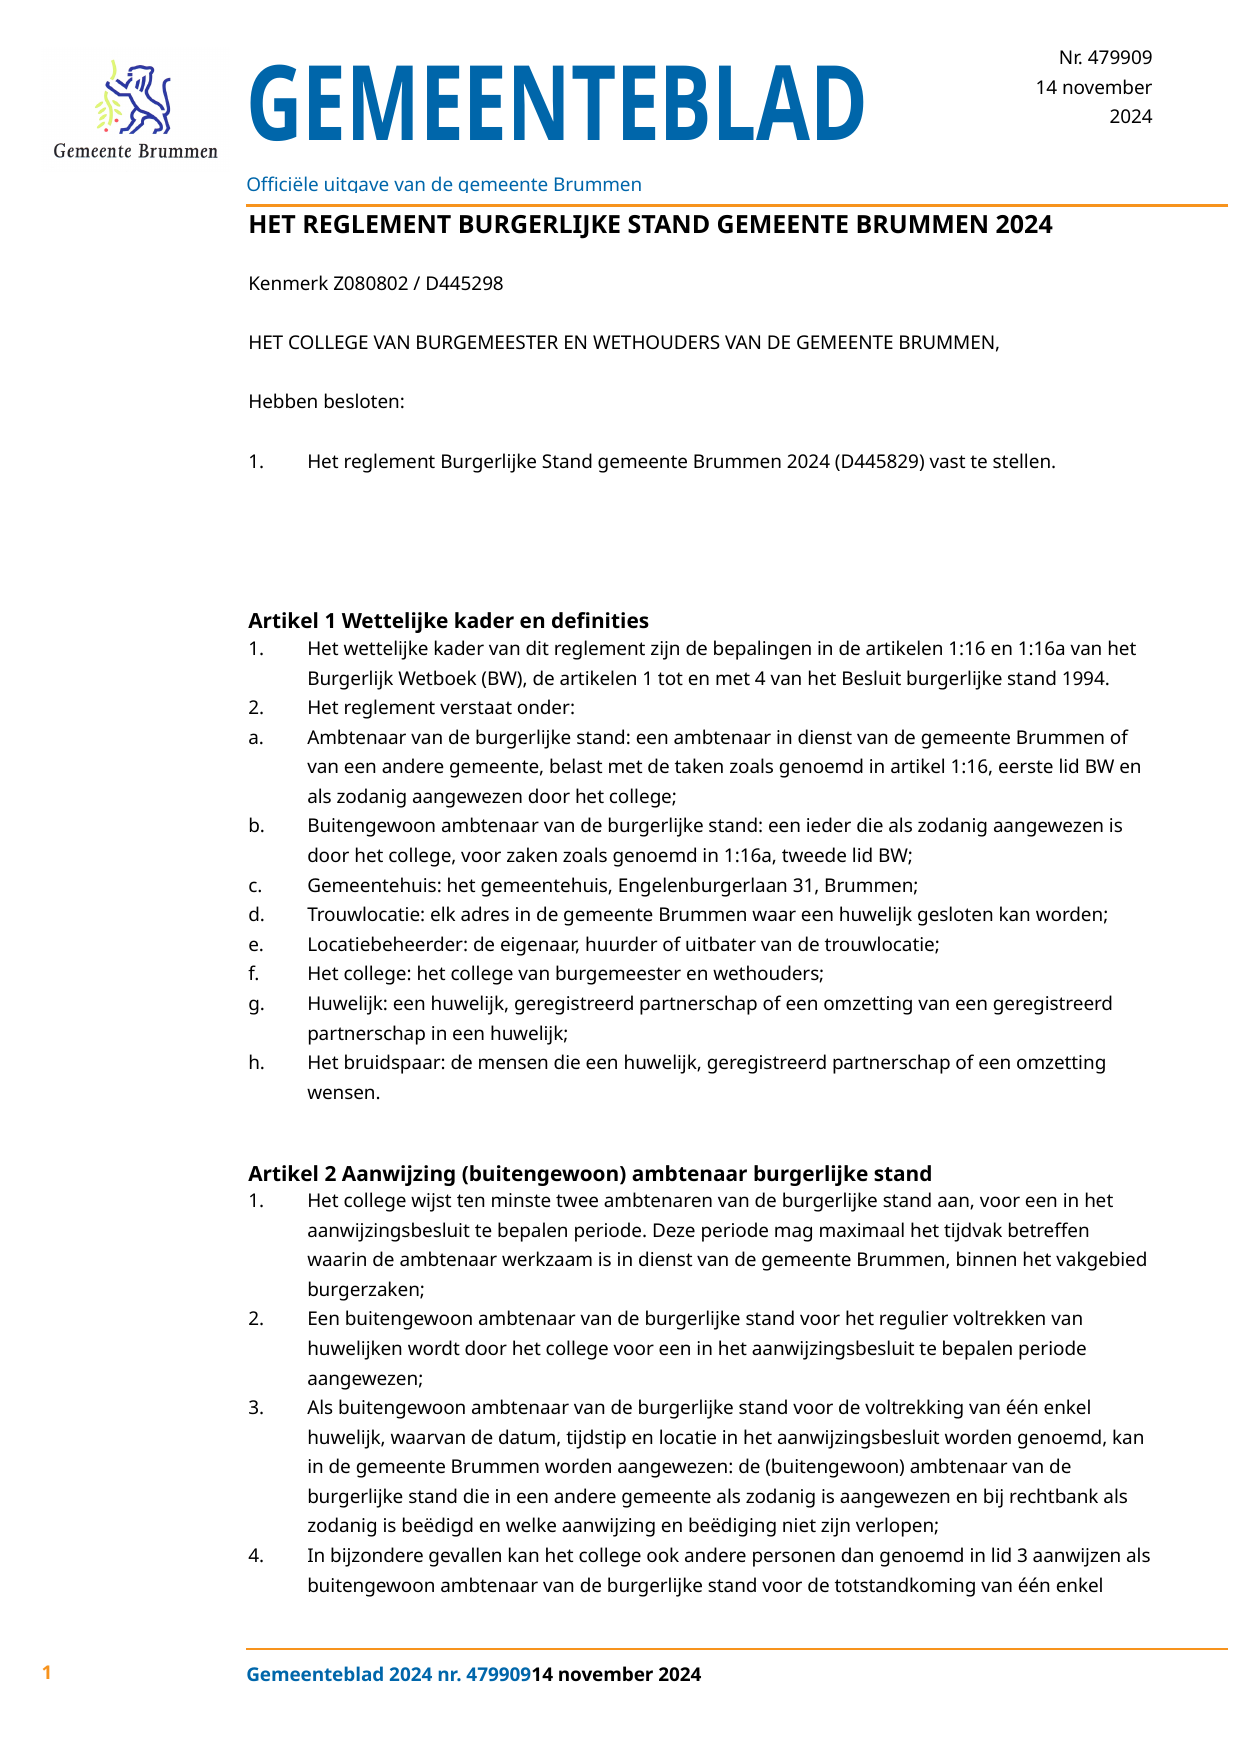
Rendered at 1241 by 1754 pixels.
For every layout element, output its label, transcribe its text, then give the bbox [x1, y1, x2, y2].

list Een buitengewoon ambtenaar van de burgerlijke stand voor het regulier voltrekken van huwelijken wordt door het college voor een in het aanwijzingsbesluit te bepalen periode aangewezen; [248, 1306, 1152, 1391]
list Het reglement Burgerlijke Stand gemeente Brummen 2024 (D445829) vast te stellen. [248, 448, 1152, 473]
list Het wettelijke kader van dit reglement zijn de bepalingen in de artikelen 1:16 en 1:16a van het Burgerlijk Wetboek (BW), de artikelen 1 tot en met 4 van het Besluit burgerlijke stand 1994. [248, 635, 1152, 690]
text Artikel 1 Wettelijke kader en definities [248, 607, 1152, 635]
list Huwelijk: een huwelijk, geregistreerd partnerschap of een omzetting van een geregistreerd partnerschap in een huwelijk; [248, 990, 1152, 1045]
list In bijzondere gevallen kan het college ook andere personen dan genoemd in lid 3 aanwijzen als buitengewoon ambtenaar van de burgerlijke stand voor de totstandkoming van één enkel [248, 1542, 1152, 1598]
list Buitengewoon ambtenaar van de burgerlijke stand: een ieder die als zodanig aangewezen is door het college, voor zaken zoals genoemd in 1:16a, tweede lid BW; [248, 813, 1152, 868]
list Als buitengewoon ambtenaar van de burgerlijke stand voor de voltrekking van één enkel huwelijk, waarvan de datum, tijdstip en locatie in het aanwijzingsbesluit worden genoemd, kan in de gemeente Brummen worden aangewezen: de (buitengewoon) ambtenaar van de burgerlijke stand die in een andere gemeente als zodanig is aangewezen en bij rechtbank als zodanig is beëdigd en welke aanwijzing en beëdiging niet zijn verlopen; [248, 1394, 1152, 1538]
text Hebben besloten: [248, 389, 1152, 414]
text HET REGLEMENT BURGERLIJKE STAND GEMEENTE BRUMMEN 2024 [248, 207, 1152, 241]
list Trouwlocatie: elk adres in de gemeente Brummen waar een huwelijk gesloten kan worden; [248, 901, 1152, 927]
list Gemeentehuis: het gemeentehuis, Engelenburgerlaan 31, Brummen; [248, 872, 1152, 897]
picture [41, 47, 231, 172]
list Het college: het college van burgemeester en wethouders; [248, 961, 1152, 986]
text Artikel 2 Aanwijzing (buitengewoon) ambtenaar burgerlijke stand [248, 1159, 1152, 1187]
list Het reglement verstaat onder: [248, 694, 1152, 720]
list Locatiebeheerder: de eigenaar, huurder of uitbater van de trouwlocatie; [248, 931, 1152, 957]
list Ambtenaar van de burgerlijke stand: een ambtenaar in dienst van de gemeente Brummen of van een andere gemeente, belast met de taken zoals genoemd in artikel 1:16, eerste lid BW en als zodanig aangewezen door het college; [248, 724, 1152, 809]
text HET COLLEGE VAN BURGEMEESTER EN WETHOUDERS VAN DE GEMEENTE BRUMMEN, [248, 329, 1152, 355]
text Kenmerk Z080802 / D445298 [248, 270, 1152, 296]
list Het bruidspaar: de mensen die een huwelijk, geregistreerd partnerschap of een omzetting wensen. [248, 1049, 1152, 1104]
list Het college wijst ten minste twee ambtenaren van de burgerlijke stand aan, voor een in het aanwijzingsbesluit te bepalen periode. Deze periode mag maximaal het tijdvak betreffen waarin de ambtenaar werkzaam is in dienst van de gemeente Brummen, binnen het vakgebied burgerzaken; [248, 1187, 1152, 1302]
